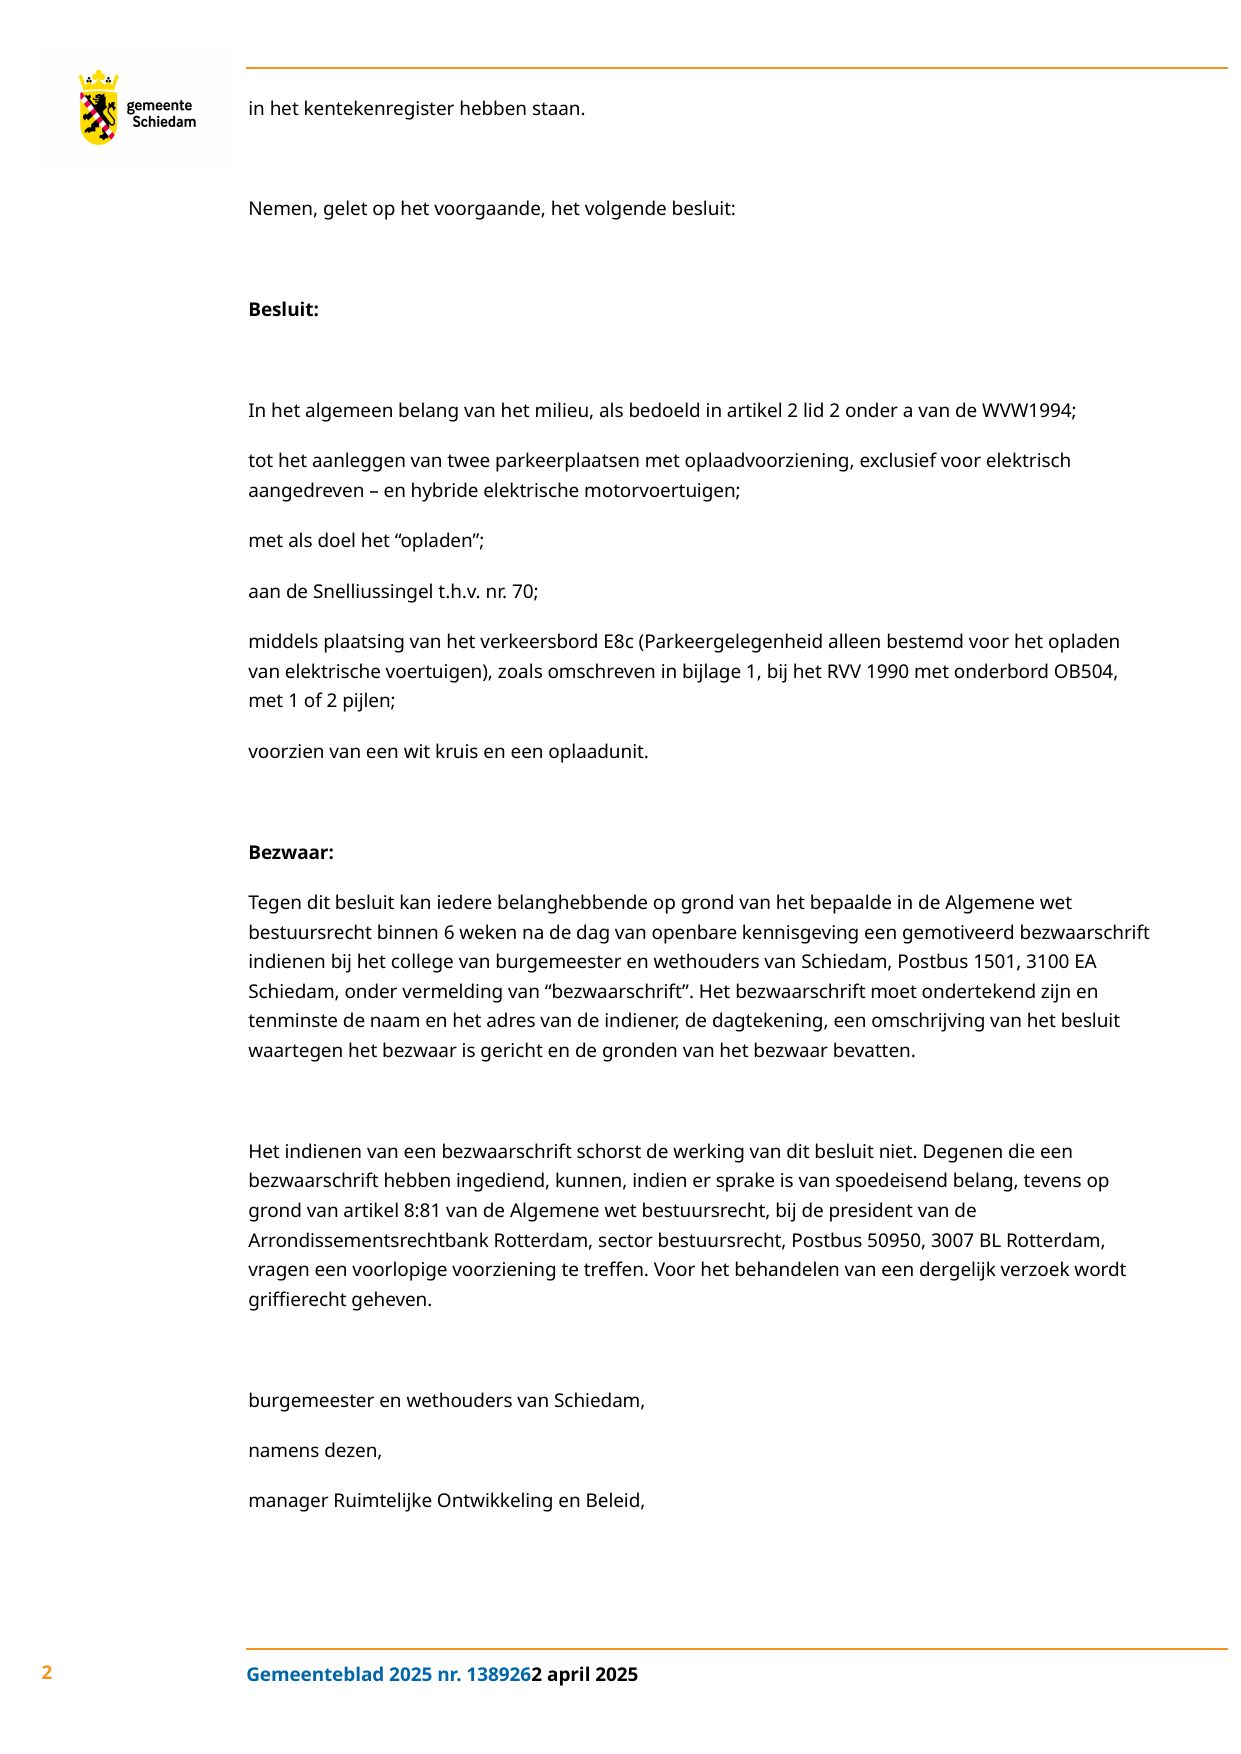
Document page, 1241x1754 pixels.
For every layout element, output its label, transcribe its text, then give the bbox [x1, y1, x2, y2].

picture [41, 47, 231, 172]
text met als doel het “opladen”; [248, 528, 1152, 553]
text middels plaatsing van het verkeersbord E8c (Parkeergelegenheid alleen bestemd voor het opladen van elektrische voertuigen), zoals omschreven in bijlage 1, bij het RVV 1990 met onderbord OB504, met 1 of 2 pijlen; [248, 628, 1152, 713]
text Tegen dit besluit kan iedere belanghebbende op grond van het bepaalde in de Algemene wet bestuursrecht binnen 6 weken na de dag van openbare kennisgeving een gemotiveerd bezwaarschrift indienen bij het college van burgemeester en wethouders van Schiedam, Postbus 1501, 3100 EA Schiedam, onder vermelding van “bezwaarschrift”. Het bezwaarschrift moet ondertekend zijn en tenminste de naam en het adres van de indiener, de dagtekening, een omschrijving van het besluit waartegen het bezwaar is gericht en de gronden van het bezwaar bevatten. [248, 889, 1152, 1063]
text burgemeester en wethouders van Schiedam, [248, 1387, 1152, 1413]
text Bezwaar: [248, 839, 1152, 865]
text Nemen, gelet op het voorgaande, het volgende besluit: [248, 196, 1152, 221]
text in het kentekenregister hebben staan. [248, 95, 1152, 121]
text manager Ruimtelijke Ontwikkeling en Beleid, [248, 1488, 1152, 1513]
text In het algemeen belang van het milieu, als bedoeld in artikel 2 lid 2 onder a van de WVW1994; [248, 397, 1152, 423]
text Het indienen van een bezwaarschrift schorst de werking van dit besluit niet. Degenen die een bezwaarschrift hebben ingediend, kunnen, indien er sprake is van spoedeisend belang, tevens op grond van artikel 8:81 van de Algemene wet bestuursrecht, bij de president van de Arrondissementsrechtbank Rotterdam, sector bestuursrecht, Postbus 50950, 3007 BL Rotterdam, vragen een voorlopige voorziening te treffen. Voor het behandelen van een dergelijk verzoek wordt griffierecht geheven. [248, 1138, 1152, 1312]
text Besluit: [248, 296, 1152, 322]
text aan de Snelliussingel t.h.v. nr. 70; [248, 578, 1152, 604]
text namens dezen, [248, 1437, 1152, 1463]
text voorzien van een wit kruis en een oplaadunit. [248, 738, 1152, 764]
text tot het aanleggen van twee parkeerplaatsen met oplaadvoorziening, exclusief voor elektrisch aangedreven – en hybride elektrische motorvoertuigen; [248, 448, 1152, 503]
